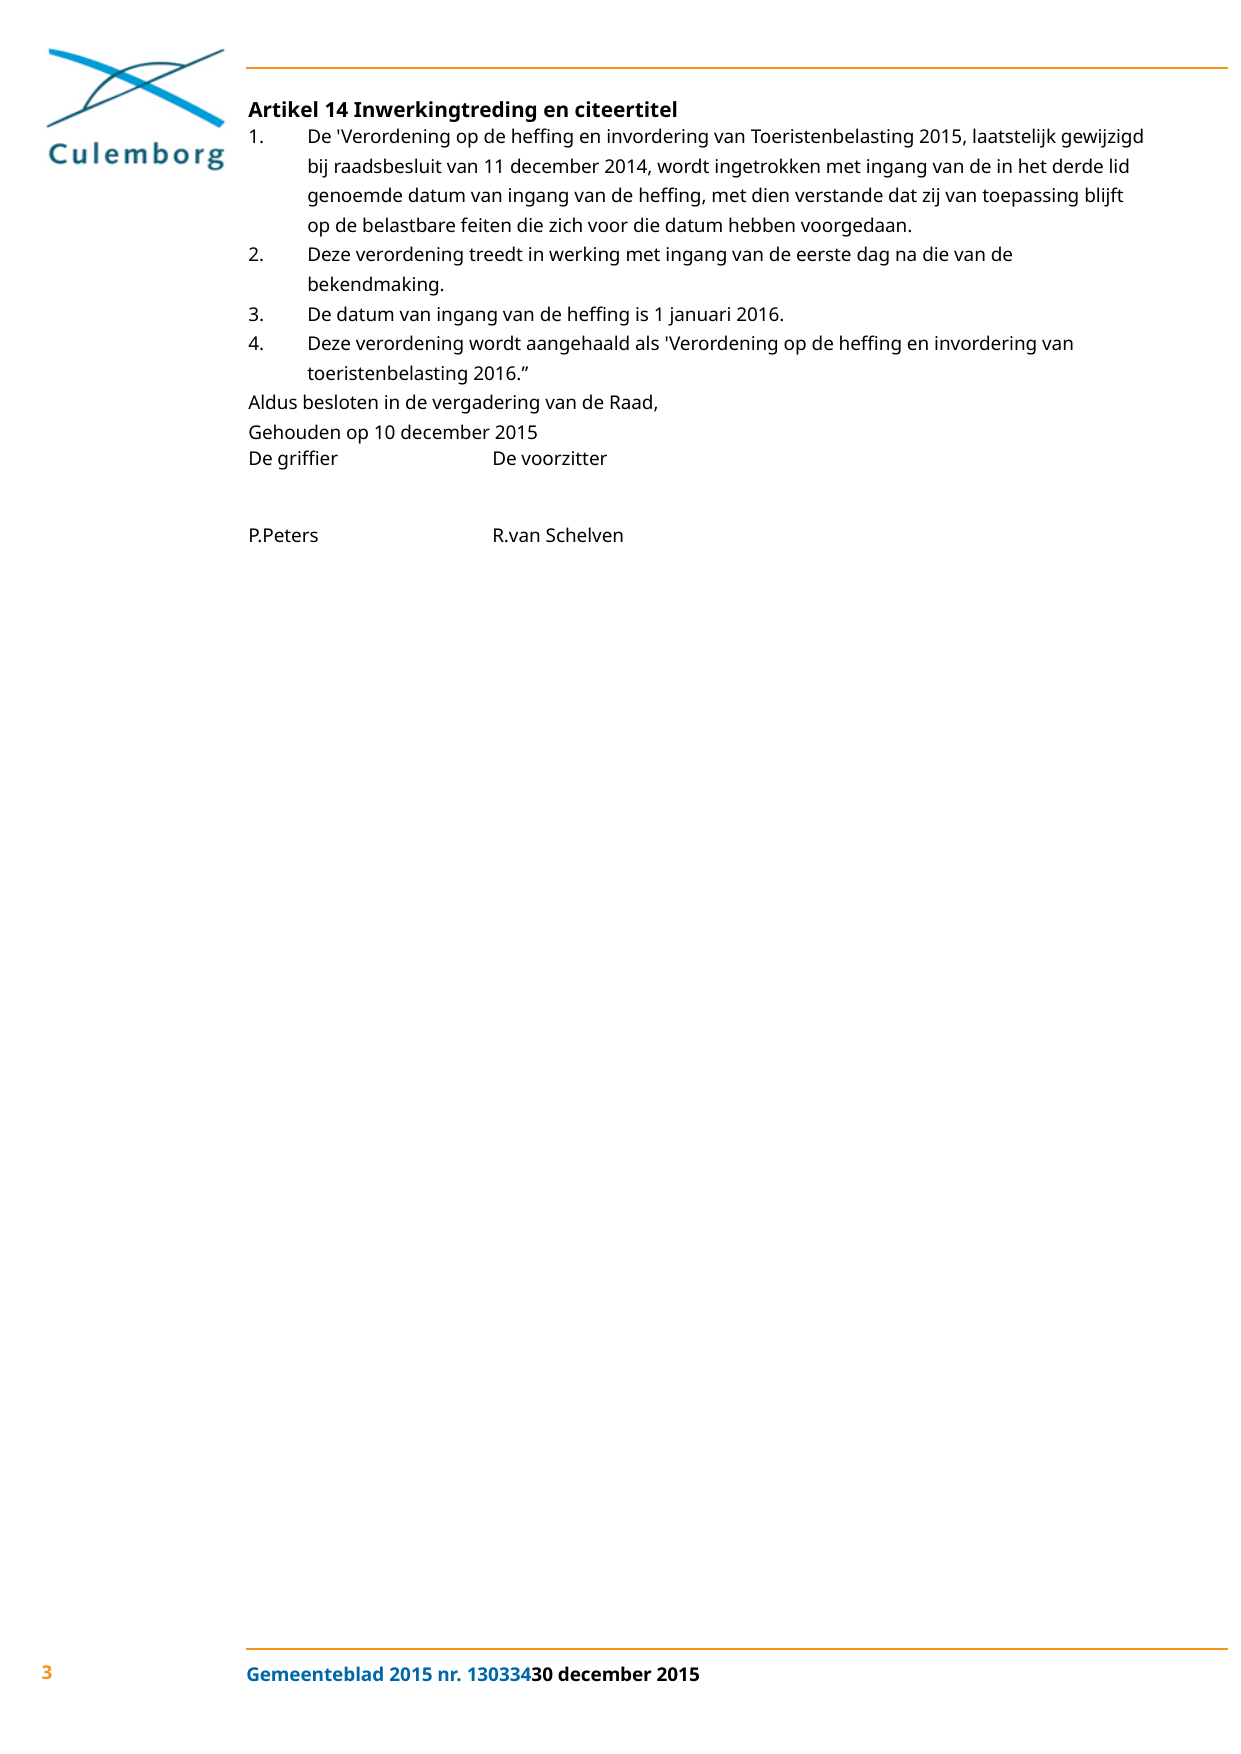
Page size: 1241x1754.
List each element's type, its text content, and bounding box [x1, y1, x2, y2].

table_cell [248, 496, 492, 522]
list De datum van ingang van de heffing is 1 januari 2016. [248, 301, 1152, 326]
table_cell P.Peters [248, 522, 492, 548]
list Deze verordening wordt aangehaald als 'Verordening op de heffing en invordering van toeristenbelasting 2016.” [248, 330, 1152, 386]
table_cell [248, 471, 492, 496]
table_cell De voorzitter [492, 445, 1152, 471]
table_cell [492, 496, 1152, 522]
table_cell R.van Schelven [492, 522, 1152, 548]
table_cell De griffier [248, 445, 492, 471]
table_header Aldus besloten in de vergadering van de Raad, Gehouden op 10 december 2015 [248, 390, 1152, 445]
list Deze verordening treedt in werking met ingang van de eerste dag na die van de bekendmaking. [248, 242, 1152, 297]
table_cell [492, 471, 1152, 496]
picture [41, 47, 231, 172]
list De 'Verordening op de heffing en invordering van Toeristenbelasting 2015, laatstelijk gewijzigd bij raadsbesluit van 11 december 2014, wordt ingetrokken met ingang van de in het derde lid genoemde datum van ingang van de heffing, met dien verstande dat zij van toepassing blijft op de belastbare feiten die zich voor die datum hebben voorgedaan. [248, 123, 1152, 238]
text Artikel 14 Inwerkingtreding en citeertitel [248, 95, 1152, 123]
